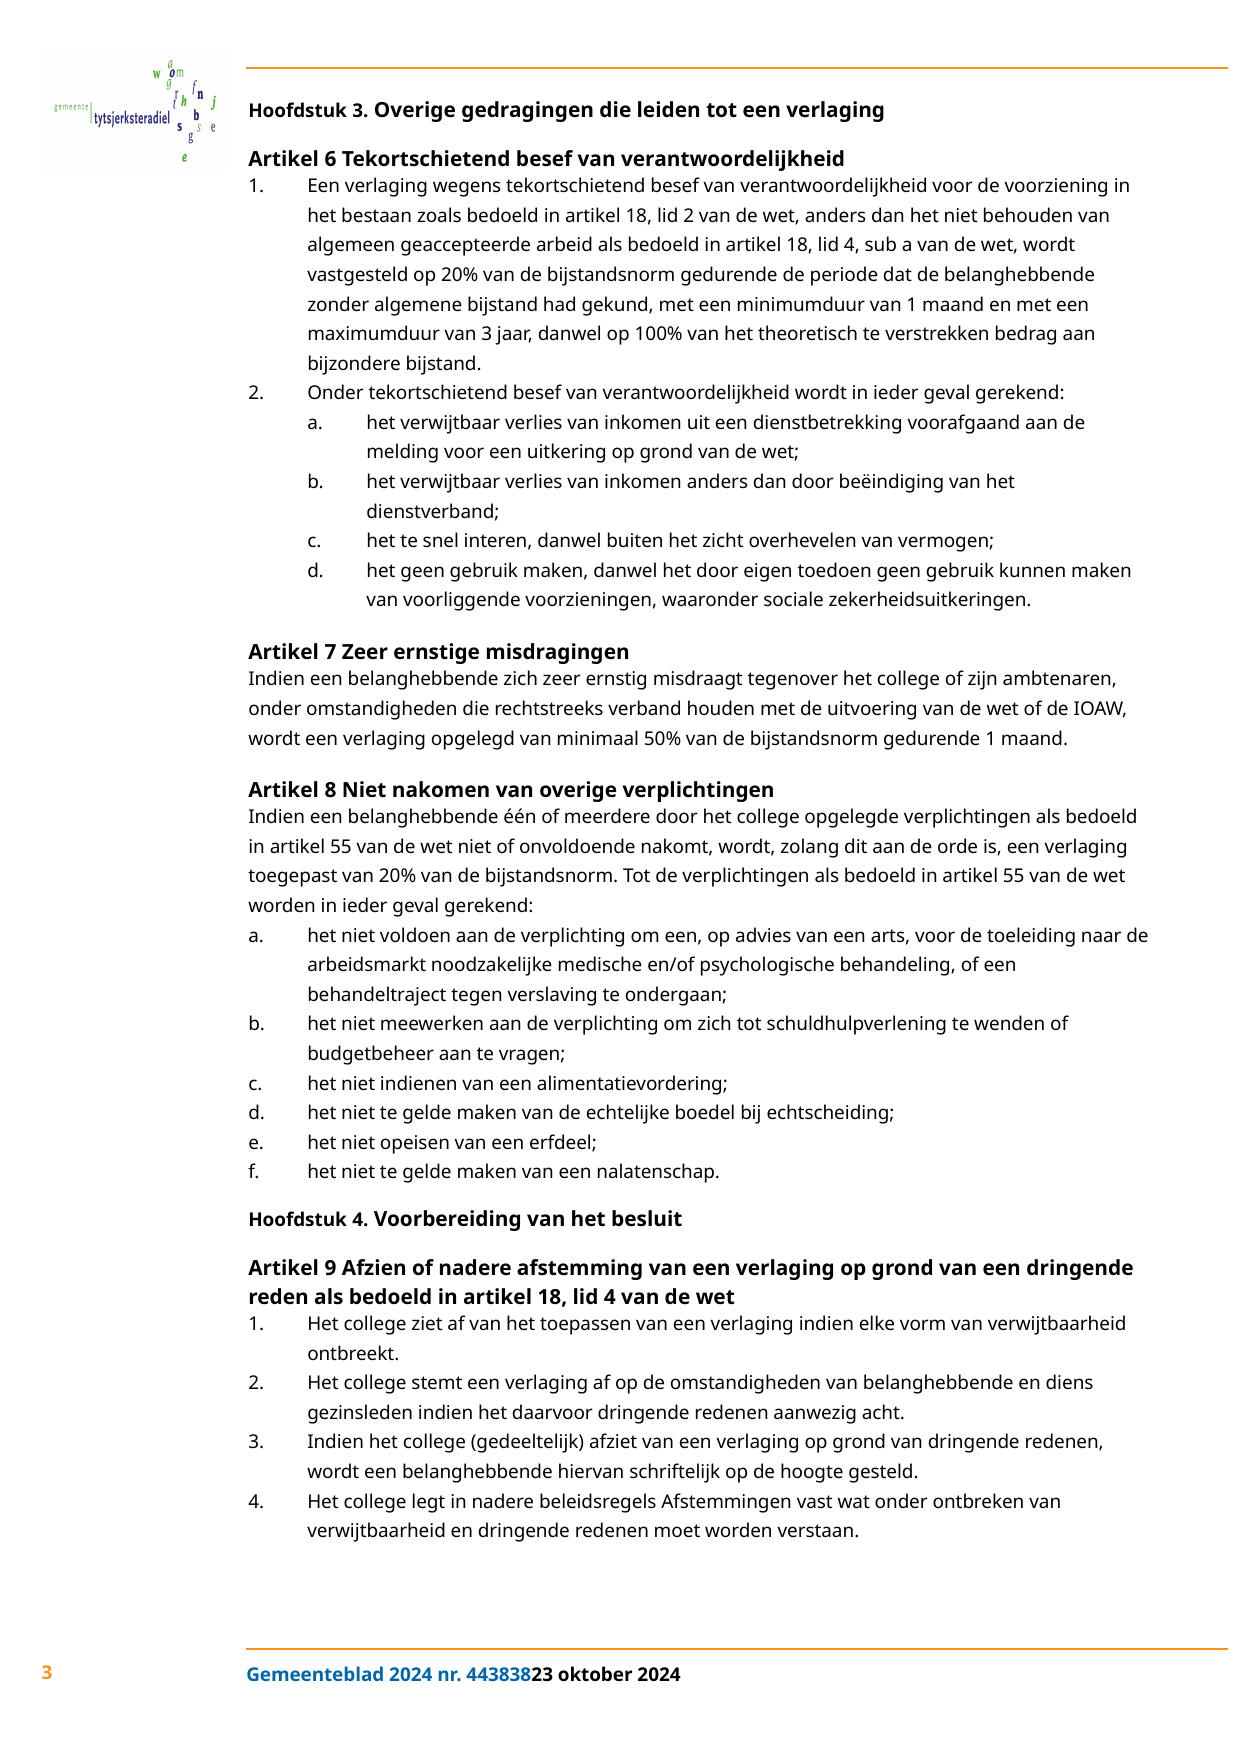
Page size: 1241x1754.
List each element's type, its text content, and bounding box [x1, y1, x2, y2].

text Artikel 7 Zeer ernstige misdragingen [248, 637, 1152, 666]
picture [41, 47, 231, 172]
list het te snel interen, danwel buiten het zicht overhevelen van vermogen; [307, 527, 1152, 553]
list Indien het college (gedeeltelijk) afziet van een verlaging op grond van dringende redenen, wordt een belanghebbende hiervan schriftelijk op de hoogte gesteld. [248, 1429, 1152, 1484]
text Hoofdstuk 4. Voorbereiding van het besluit [248, 1204, 1152, 1233]
text Indien een belanghebbende één of meerdere door het college opgelegde verplichtingen als bedoeld in artikel 55 van de wet niet of onvoldoende nakomt, wordt, zolang dit aan de orde is, een verlaging toegepast van 20% van de bijstandsnorm. Tot de verplichtingen als bedoeld in artikel 55 van de wet worden in ieder geval gerekend: [248, 803, 1152, 918]
list het verwijtbaar verlies van inkomen uit een dienstbetrekking voorafgaand aan de melding voor een uitkering op grond van de wet; [307, 409, 1152, 464]
list Onder tekortschietend besef van verantwoordelijkheid wordt in ieder geval gerekend: [248, 379, 1152, 405]
list Het college ziet af van het toepassen van een verlaging indien elke vorm van verwijtbaarheid ontbreekt. [248, 1310, 1152, 1366]
list het niet voldoen aan de verplichting om een, op advies van een arts, voor de toeleiding naar de arbeidsmarkt noodzakelijke medische en/of psychologische behandeling, of een behandeltraject tegen verslaving te ondergaan; [248, 922, 1152, 1007]
list het niet te gelde maken van de echtelijke boedel bij echtscheiding; [248, 1099, 1152, 1125]
list Een verlaging wegens tekortschietend besef van verantwoordelijkheid voor de voorziening in het bestaan zoals bedoeld in artikel 18, lid 2 van de wet, anders dan het niet behouden van algemeen geaccepteerde arbeid als bedoeld in artikel 18, lid 4, sub a van de wet, wordt vastgesteld op 20% van de bijstandsnorm gedurende de periode dat de belanghebbende zonder algemene bijstand had gekund, met een minimumduur van 1 maand en met een maximumduur van 3 jaar, danwel op 100% van het theoretisch te verstrekken bedrag aan bijzondere bijstand. [248, 172, 1152, 376]
list het niet opeisen van een erfdeel; [248, 1129, 1152, 1155]
list het verwijtbaar verlies van inkomen anders dan door beëindiging van het dienstverband; [307, 468, 1152, 524]
text Artikel 8 Niet nakomen van overige verplichtingen [248, 775, 1152, 803]
list het niet indienen van een alimentatievordering; [248, 1070, 1152, 1096]
list het geen gebruik maken, danwel het door eigen toedoen geen gebruik kunnen maken van voorliggende voorzieningen, waaronder sociale zekerheidsuitkeringen. [307, 557, 1152, 612]
text Artikel 6 Tekortschietend besef van verantwoordelijkheid [248, 144, 1152, 172]
text Indien een belanghebbende zich zeer ernstig misdraagt tegenover het college of zijn ambtenaren, onder omstandigheden die rechtstreeks verband houden met de uitvoering van de wet of de IOAW, wordt een verlaging opgelegd van minimaal 50% van de bijstandsnorm gedurende 1 maand. [248, 666, 1152, 750]
text Hoofdstuk 3. Overige gedragingen die leiden tot een verlaging [248, 95, 1152, 123]
list het niet meewerken aan de verplichting om zich tot schuldhulpverlening te wenden of budgetbeheer aan te vragen; [248, 1011, 1152, 1066]
list Het college stemt een verlaging af op de omstandigheden van belanghebbende en diens gezinsleden indien het daarvoor dringende redenen aanwezig acht. [248, 1369, 1152, 1425]
text Artikel 9 Afzien of nadere afstemming van een verlaging op grond van een dringende reden als bedoeld in artikel 18, lid 4 van de wet [248, 1253, 1152, 1310]
list Het college legt in nadere beleidsregels Afstemmingen vast wat onder ontbreken van verwijtbaarheid en dringende redenen moet worden verstaan. [248, 1488, 1152, 1543]
list het niet te gelde maken van een nalatenschap. [248, 1158, 1152, 1184]
